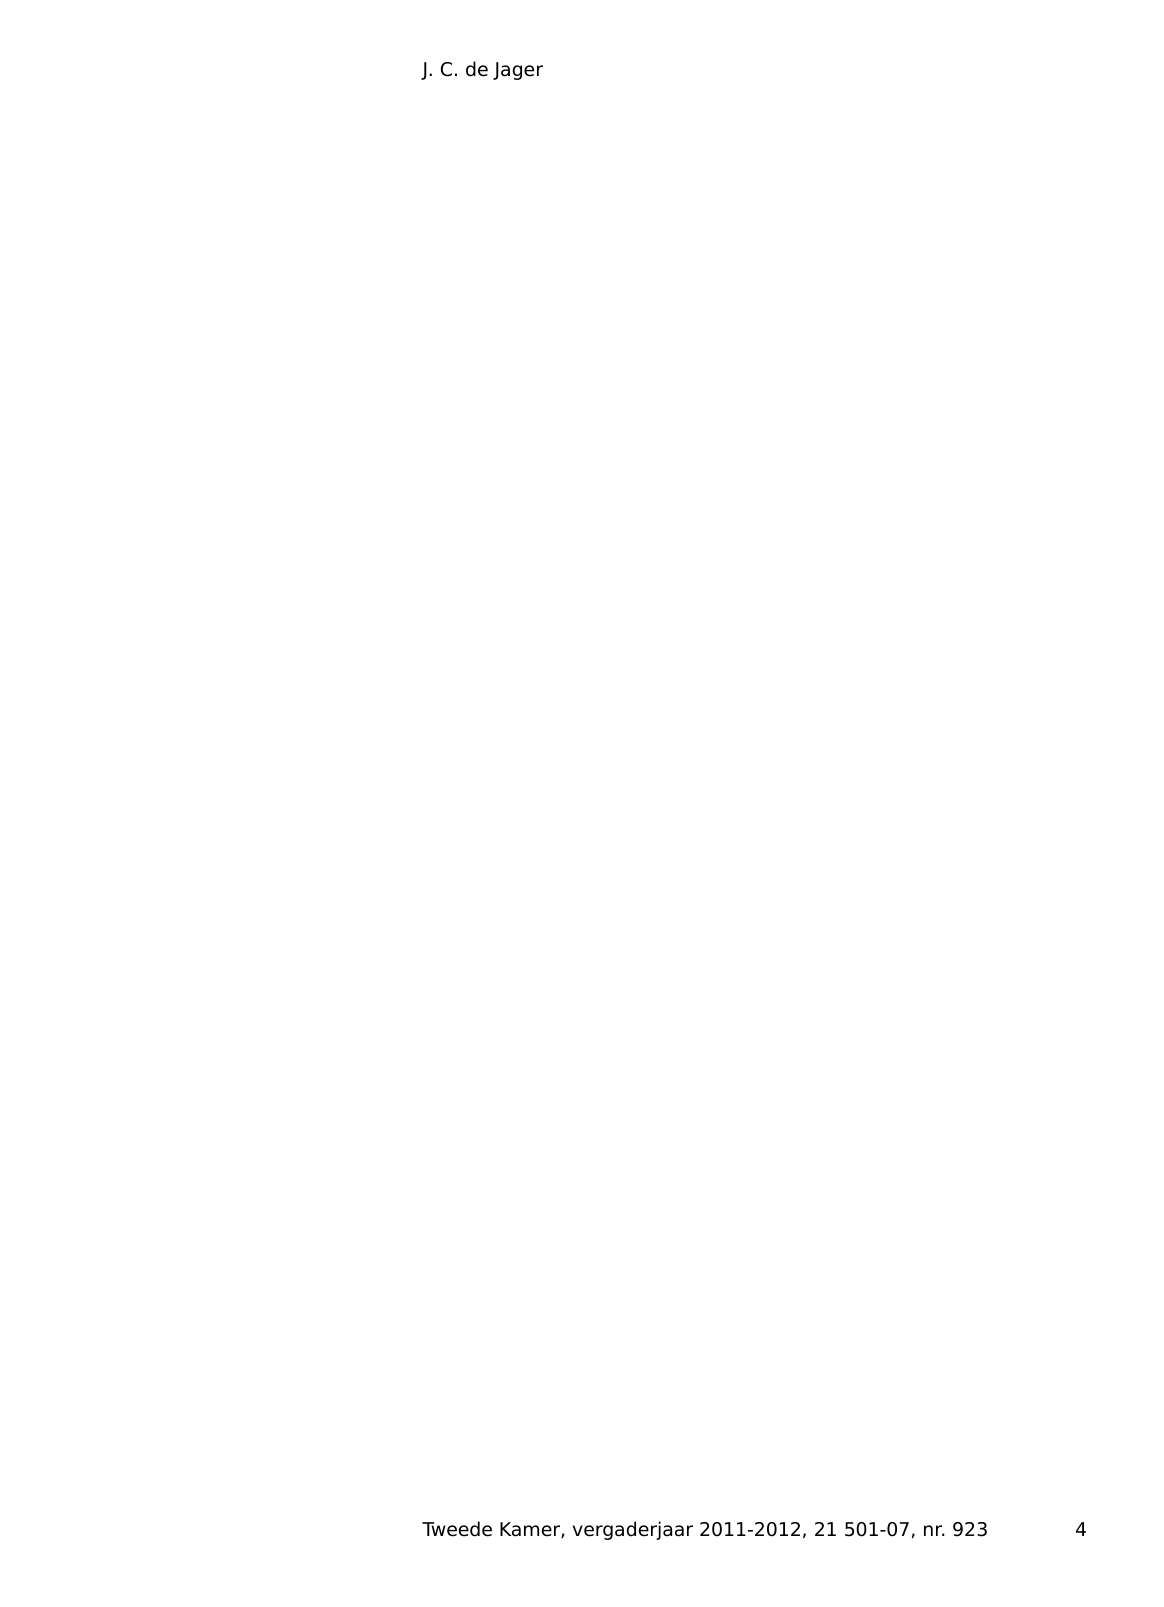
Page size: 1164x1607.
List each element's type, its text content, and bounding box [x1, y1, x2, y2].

text J. C. de Jager [422, 59, 1087, 81]
